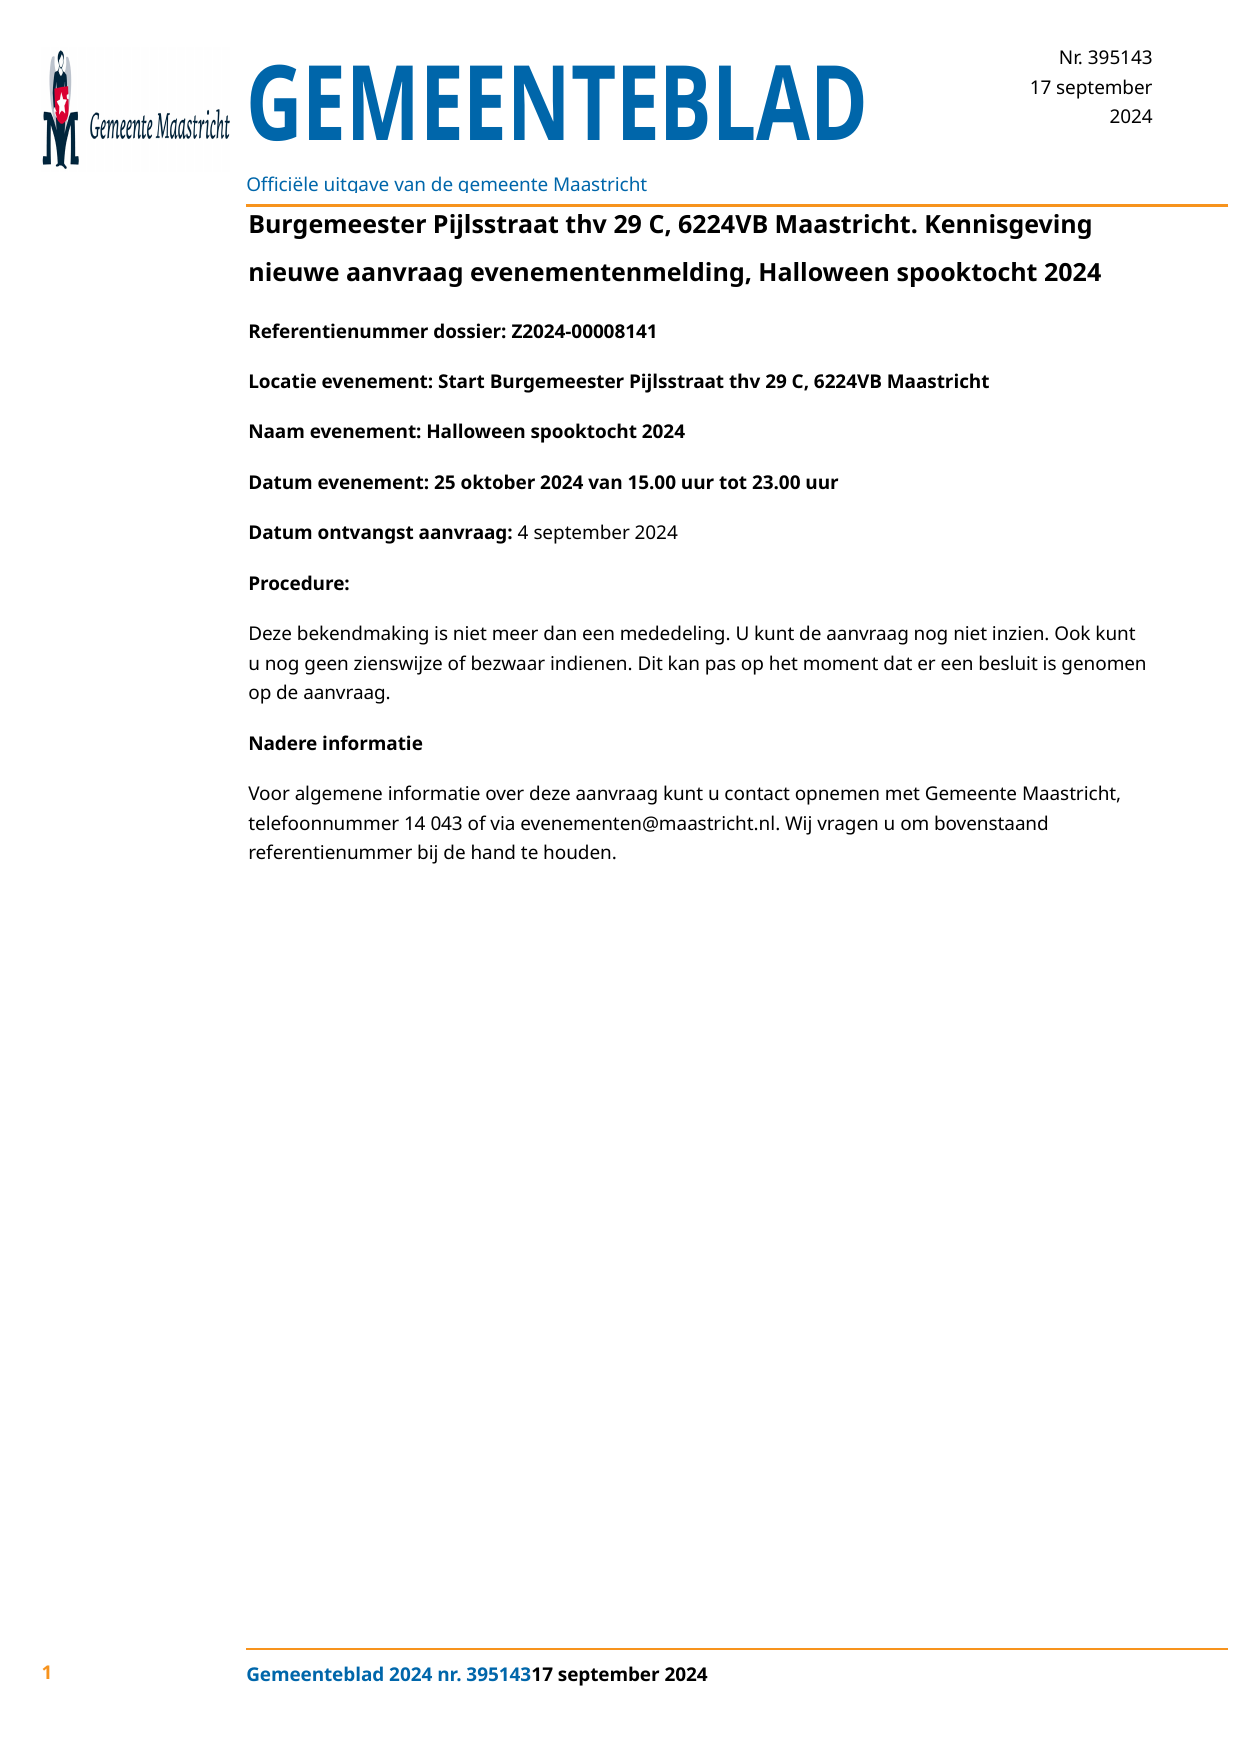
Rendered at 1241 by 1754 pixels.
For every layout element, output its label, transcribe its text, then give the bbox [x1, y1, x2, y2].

text Deze bekendmaking is niet meer dan een mededeling. U kunt de aanvraag nog niet inzien. Ook kunt u nog geen zienswijze of bezwaar indienen. Dit kan pas op het moment dat er een besluit is genomen op de aanvraag. [248, 620, 1152, 705]
text Voor algemene informatie over deze aanvraag kunt u contact opnemen met Gemeente Maastricht, telefoonnummer 14 043 of via evenementen@maastricht.nl. Wij vragen u om bovenstaand referentienummer bij de hand te houden. [248, 780, 1152, 865]
text Referentienummer dossier: Z2024-00008141 [248, 318, 1152, 344]
text Datum ontvangst aanvraag: 4 september 2024 [248, 519, 1152, 545]
text Datum evenement: 25 oktober 2024 van 15.00 uur tot 23.00 uur [248, 469, 1152, 495]
text Procedure: [248, 570, 1152, 596]
text Nadere informatie [248, 730, 1152, 756]
text Burgemeester Pijlsstraat thv 29 C, 6224VB Maastricht. Kennisgeving nieuwe aanvraag evenementenmelding, Halloween spooktocht 2024 [248, 207, 1152, 288]
picture [41, 47, 231, 172]
text Naam evenement: Halloween spooktocht 2024 [248, 419, 1152, 444]
text Locatie evenement: Start Burgemeester Pijlsstraat thv 29 C, 6224VB Maastricht [248, 368, 1152, 394]
